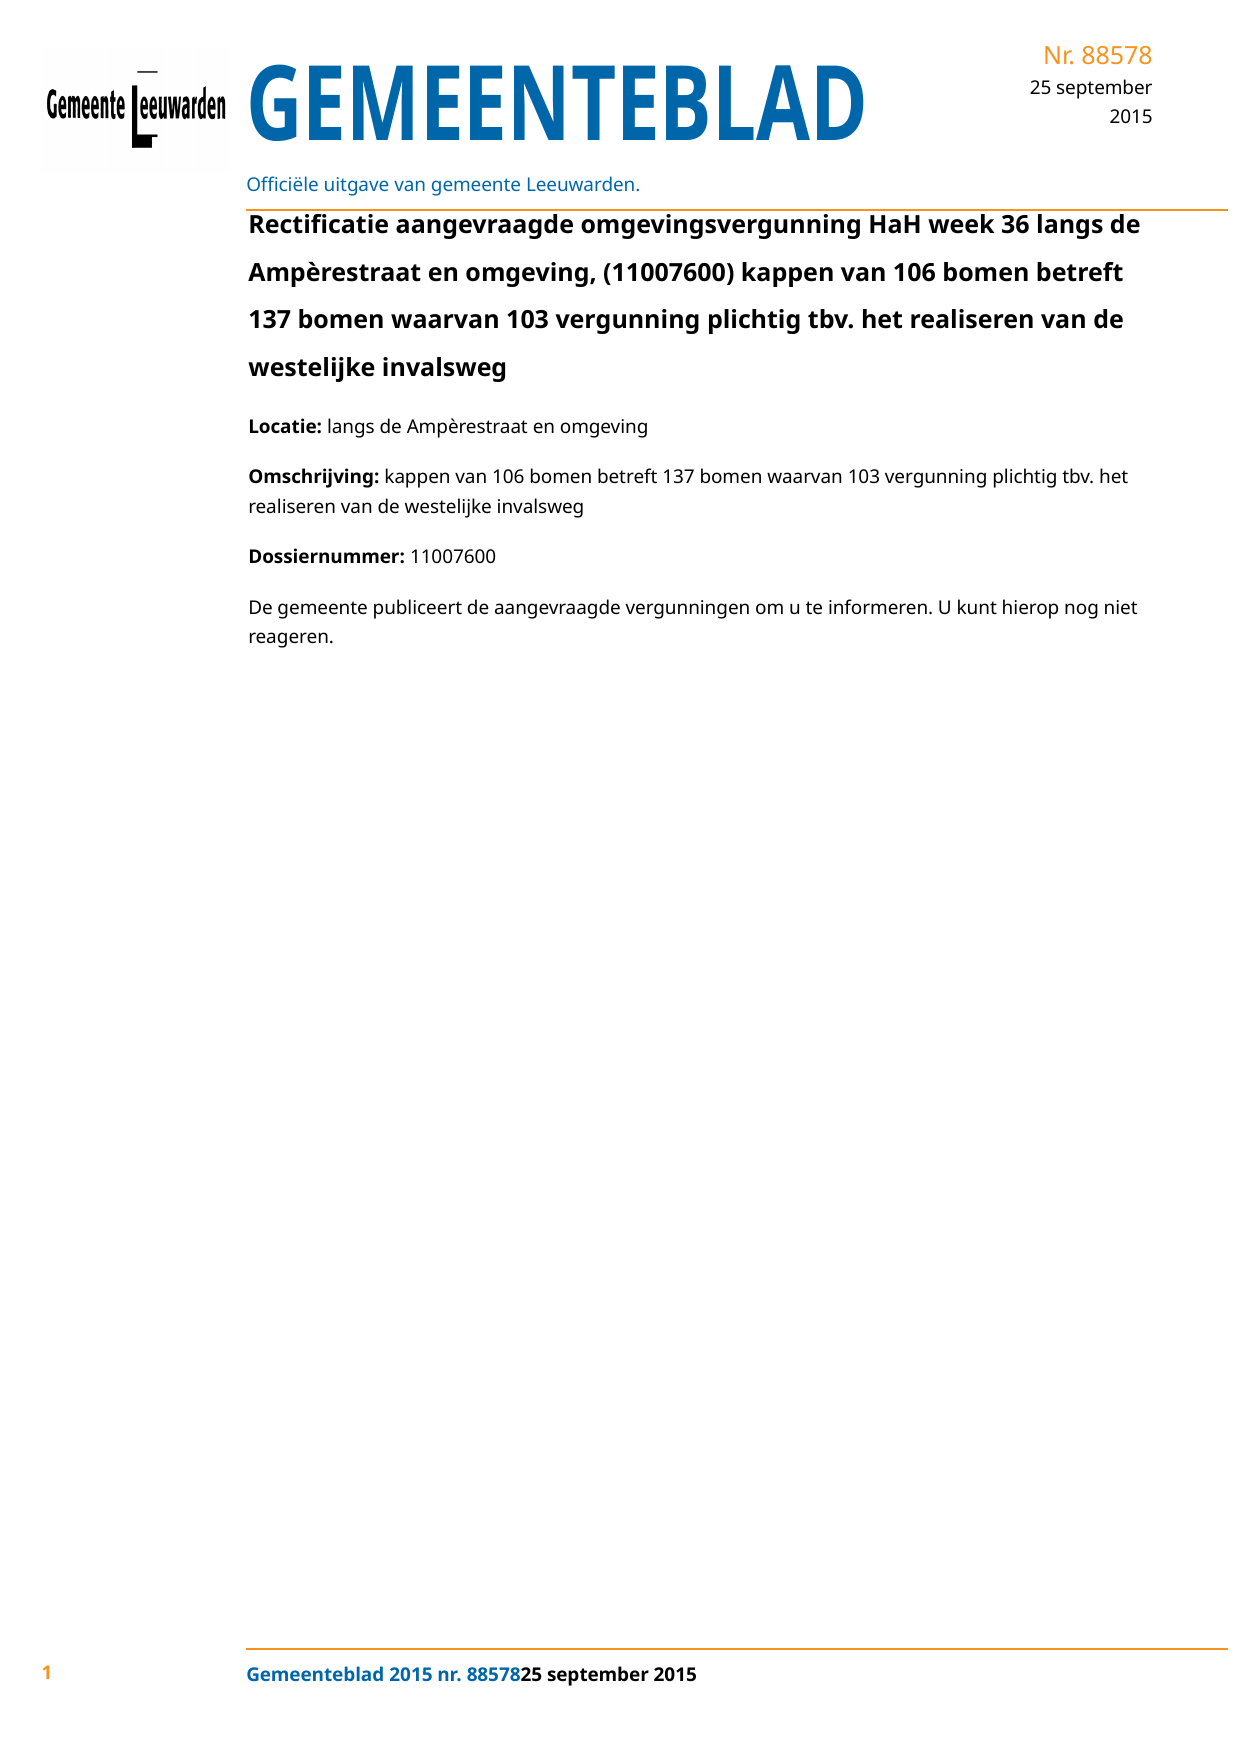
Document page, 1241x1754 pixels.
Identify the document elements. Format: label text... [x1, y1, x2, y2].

text Dossiernummer: 11007600 [248, 543, 1152, 569]
text De gemeente publiceert de aangevraagde vergunningen om u te informeren. U kunt hierop nog niet reageren. [248, 594, 1152, 649]
picture [41, 47, 231, 172]
text Rectificatie aangevraagde omgevingsvergunning HaH week 36 langs de Ampèrestraat en omgeving, (11007600) kappen van 106 bomen betreft 137 bomen waarvan 103 vergunning plichtig tbv. het realiseren van de westelijke invalsweg [248, 211, 1152, 384]
text Locatie: langs de Ampèrestraat en omgeving [248, 413, 1152, 439]
text Omschrijving: kappen van 106 bomen betreft 137 bomen waarvan 103 vergunning plichtig tbv. het realiseren van de westelijke invalsweg [248, 463, 1152, 519]
